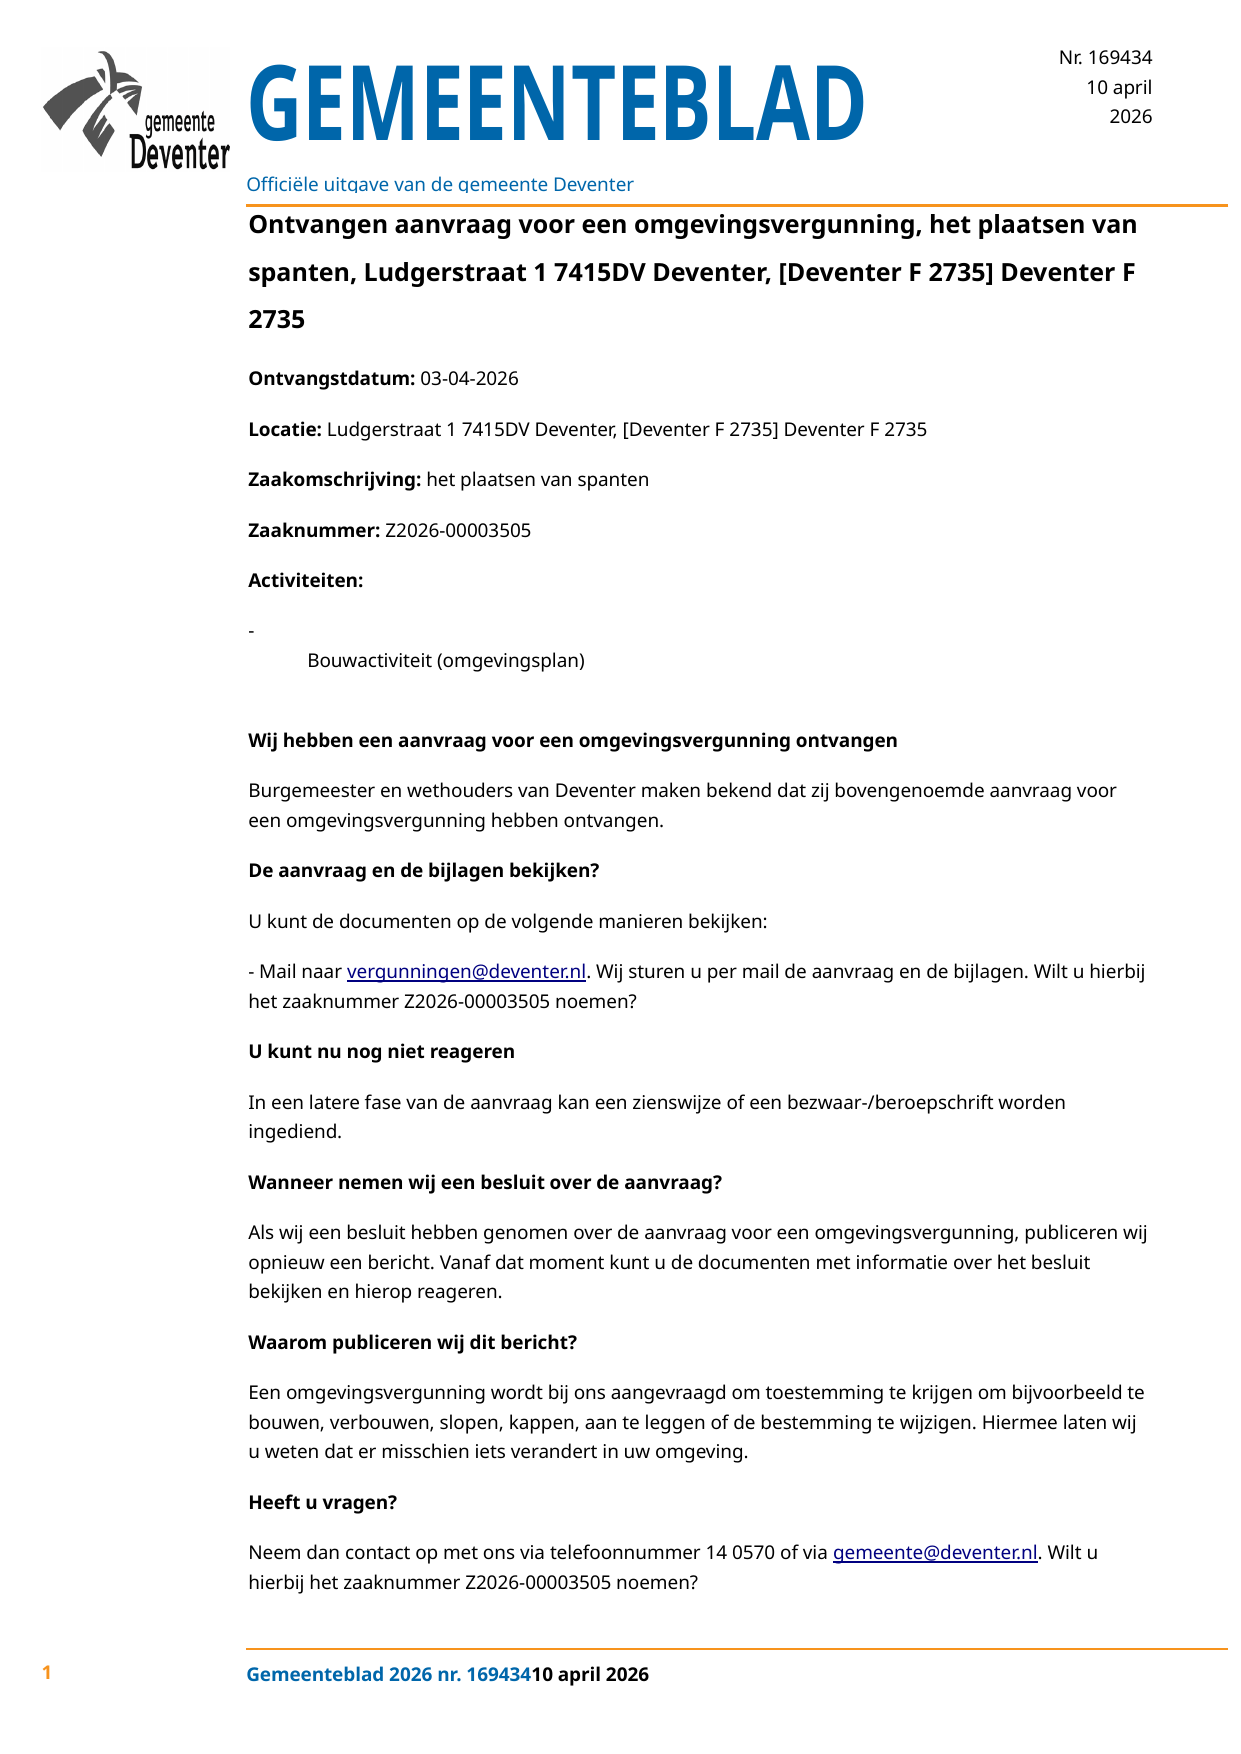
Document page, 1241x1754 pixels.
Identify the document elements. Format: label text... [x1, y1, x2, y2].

text Wanneer nemen wij een besluit over de aanvraag? [248, 1169, 1152, 1194]
picture [41, 47, 231, 172]
text Burgemeester en wethouders van Deventer maken bekend dat zij bovengenoemde aanvraag voor een omgevingsvergunning hebben ontvangen. [248, 778, 1152, 833]
text Neem dan contact op met ons via telefoonnummer 14 0570 of via gemeente@deventer.nl. Wilt u hierbij het zaaknummer Z2026-00003505 noemen? [248, 1539, 1152, 1594]
text In een latere fase van de aanvraag kan een zienswijze of een bezwaar-/beroepschrift worden ingediend. [248, 1089, 1152, 1144]
text Ontvangen aanvraag voor een omgevingsvergunning, het plaatsen van spanten, Ludgerstraat 1 7415DV Deventer, [Deventer F 2735] Deventer F 2735 [248, 207, 1152, 336]
text Ontvangstdatum: 03-04-2026 [248, 366, 1152, 391]
text Zaakomschrijving: het plaatsen van spanten [248, 466, 1152, 492]
list Bouwactiviteit (omgevingsplan) [248, 647, 1152, 673]
text Zaaknummer: Z2026-00003505 [248, 517, 1152, 542]
text Activiteiten: [248, 567, 1152, 593]
text U kunt nu nog niet reageren [248, 1038, 1152, 1064]
text U kunt de documenten op de volgende manieren bekijken: [248, 908, 1152, 934]
text Een omgevingsvergunning wordt bij ons aangevraagd om toestemming te krijgen om bijvoorbeeld te bouwen, verbouwen, slopen, kappen, aan te leggen of de bestemming te wijzigen. Hiermee laten wij u weten dat er misschien iets verandert in uw omgeving. [248, 1379, 1152, 1464]
text De aanvraag en de bijlagen bekijken? [248, 858, 1152, 883]
text Als wij een besluit hebben genomen over de aanvraag voor een omgevingsvergunning, publiceren wij opnieuw een bericht. Vanaf dat moment kunt u de documenten met informatie over het besluit bekijken en hierop reageren. [248, 1219, 1152, 1304]
text Wij hebben een aanvraag voor een omgevingsvergunning ontvangen [248, 727, 1152, 753]
text Heeft u vragen? [248, 1489, 1152, 1514]
text Waarom publiceren wij dit bericht? [248, 1329, 1152, 1354]
text - Mail naar vergunningen@deventer.nl. Wij sturen u per mail de aanvraag en de bijlagen. Wilt u hierbij het zaaknummer Z2026-00003505 noemen? [248, 958, 1152, 1014]
text Locatie: Ludgerstraat 1 7415DV Deventer, [Deventer F 2735] Deventer F 2735 [248, 416, 1152, 442]
